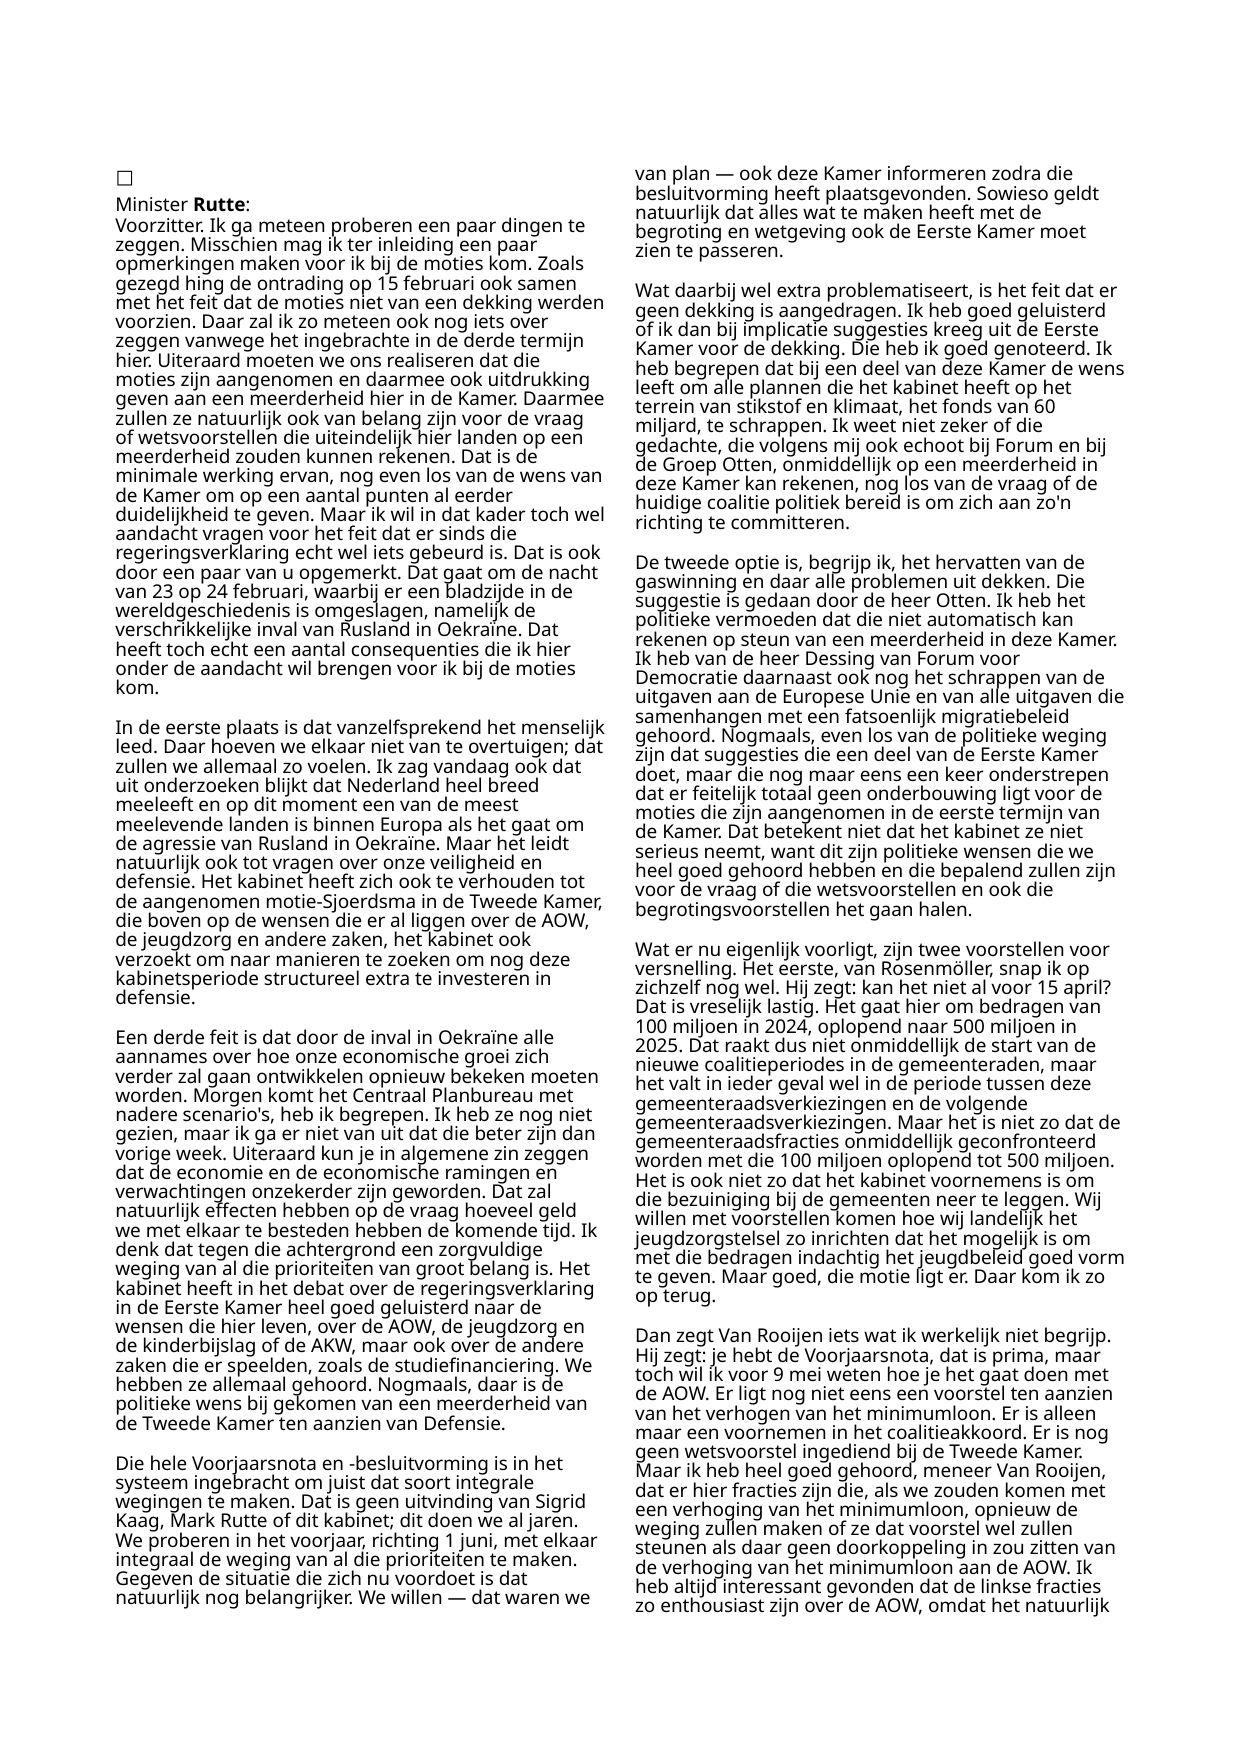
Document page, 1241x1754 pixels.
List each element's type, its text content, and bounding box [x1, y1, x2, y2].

text Wat er nu eigenlijk voorligt, zijn twee voorstellen voor versnelling. Het eerste, van Rosenmöller, snap ik op zichzelf nog wel. Hij zegt: kan het niet al voor 15 april? Dat is vreselijk lastig. Het gaat hier om bedragen van 100 miljoen in 2024, oplopend naar 500 miljoen in 2025. Dat raakt dus niet onmiddellijk de start van de nieuwe coalitieperiodes in de gemeenteraden, maar het valt in ieder geval wel in de periode tussen deze gemeenteraadsverkiezingen en de volgende gemeenteraadsverkiezingen. Maar het is niet zo dat de gemeenteraadsfracties onmiddellijk geconfronteerd worden met die 100 miljoen oplopend tot 500 miljoen. Het is ook niet zo dat het kabinet voornemens is om die bezuiniging bij de gemeenten neer te leggen. Wij willen met voorstellen komen hoe wij landelijk het jeugdzorgstelsel zo inrichten dat het mogelijk is om met die bedragen indachtig het jeugdbeleid goed vorm te geven. Maar goed, die motie ligt er. Daar kom ik zo op terug. [635, 941, 1125, 1307]
text De tweede optie is, begrijp ik, het hervatten van de gaswinning en daar alle problemen uit dekken. Die suggestie is gedaan door de heer Otten. Ik heb het politieke vermoeden dat die niet automatisch kan rekenen op steun van een meerderheid in deze Kamer. Ik heb van de heer Dessing van Forum voor Democratie daarnaast ook nog het schrappen van de uitgaven aan de Europese Unie en van alle uitgaven die samenhangen met een fatsoenlijk migratiebeleid gehoord. Nogmaals, even los van de politieke weging zijn dat suggesties die een deel van de Eerste Kamer doet, maar die nog maar eens een keer onderstrepen dat er feitelijk totaal geen onderbouwing ligt voor de moties die zijn aangenomen in de eerste termijn van de Kamer. Dat betekent niet dat het kabinet ze niet serieus neemt, want dit zijn politieke wensen die we heel goed gehoord hebben en die bepalend zullen zijn voor de vraag of die wetsvoorstellen en ook die begrotingsvoorstellen het gaan halen. [635, 554, 1125, 920]
text Voorzitter. Ik ga meteen proberen een paar dingen te zeggen. Misschien mag ik ter inleiding een paar opmerkingen maken voor ik bij de moties kom. Zoals gezegd hing de ontrading op 15 februari ook samen met het feit dat de moties niet van een dekking werden voorzien. Daar zal ik zo meteen ook nog iets over zeggen vanwege het ingebrachte in de derde termijn hier. Uiteraard moeten we ons realiseren dat die moties zijn aangenomen en daarmee ook uitdrukking geven aan een meerderheid hier in de Kamer. Daarmee zullen ze natuurlijk ook van belang zijn voor de vraag of wetsvoorstellen die uiteindelijk hier landen op een meerderheid zouden kunnen rekenen. Dat is de minimale werking ervan, nog even los van de wens van de Kamer om op een aantal punten al eerder duidelijkheid te geven. Maar ik wil in dat kader toch wel aandacht vragen voor het feit dat er sinds die regeringsverklaring echt wel iets gebeurd is. Dat is ook door een paar van u opgemerkt. Dat gaat om de nacht van 23 op 24 februari, waarbij er een bladzijde in de wereldgeschiedenis is omgeslagen, namelijk de verschrikkelijke inval van Rusland in Oekraïne. Dat heeft toch echt een aantal consequenties die ik hier onder de aandacht wil brengen voor ik bij de moties kom. [115, 217, 605, 698]
text Die hele Voorjaarsnota en -besluitvorming is in het systeem ingebracht om juist dat soort integrale wegingen te maken. Dat is geen uitvinding van Sigrid Kaag, Mark Rutte of dit kabinet; dit doen we al jaren. We proberen in het voorjaar, richting 1 juni, met elkaar integraal de weging van al die prioriteiten te maken. Gegeven de situatie die zich nu voordoet is dat natuurlijk nog belangrijker. We willen — dat waren we [115, 1454, 605, 1609]
text Minister Rutte: [115, 191, 605, 217]
text van plan — ook deze Kamer informeren zodra die besluitvorming heeft plaatsgevonden. Sowieso geldt natuurlijk dat alles wat te maken heeft met de begroting en wetgeving ook de Eerste Kamer moet zien te passeren. [635, 165, 1125, 262]
text Dan zegt Van Rooijen iets wat ik werkelijk niet begrijp. Hij zegt: je hebt de Voorjaarsnota, dat is prima, maar toch wil ik voor 9 mei weten hoe je het gaat doen met de AOW. Er ligt nog niet eens een voorstel ten aanzien van het verhogen van het minimumloon. Er is alleen maar een voornemen in het coalitieakkoord. Er is nog geen wetsvoorstel ingediend bij de Tweede Kamer. Maar ik heb heel goed gehoord, meneer Van Rooijen, dat er hier fracties zijn die, als we zouden komen met een verhoging van het minimumloon, opnieuw de weging zullen maken of ze dat voorstel wel zullen steunen als daar geen doorkoppeling in zou zitten van de verhoging van het minimumloon aan de AOW. Ik heb altijd interessant gevonden dat de linkse fracties zo enthousiast zijn over de AOW, omdat het natuurlijk [635, 1327, 1125, 1616]
text In de eerste plaats is dat vanzelfsprekend het menselijk leed. Daar hoeven we elkaar niet van te overtuigen; dat zullen we allemaal zo voelen. Ik zag vandaag ook dat uit onderzoeken blijkt dat Nederland heel breed meeleeft en op dit moment een van de meest meelevende landen is binnen Europa als het gaat om de agressie van Rusland in Oekraïne. Maar het leidt natuurlijk ook tot vragen over onze veiligheid en defensie. Het kabinet heeft zich ook te verhouden tot de aangenomen motie-Sjoerdsma in de Tweede Kamer, die boven op de wensen die er al liggen over de AOW, de jeugdzorg en andere zaken, het kabinet ook verzoekt om naar manieren te zoeken om nog deze kabinetsperiode structureel extra te investeren in defensie. [115, 719, 605, 1008]
text Een derde feit is dat door de inval in Oekraïne alle aannames over hoe onze economische groei zich verder zal gaan ontwikkelen opnieuw bekeken moeten worden. Morgen komt het Centraal Planbureau met nadere scenario's, heb ik begrepen. Ik heb ze nog niet gezien, maar ik ga er niet van uit dat die beter zijn dan vorige week. Uiteraard kun je in algemene zin zeggen dat de economie en de economische ramingen en verwachtingen onzekerder zijn geworden. Dat zal natuurlijk effecten hebben op de vraag hoeveel geld we met elkaar te besteden hebben de komende tijd. Ik denk dat tegen die achtergrond een zorgvuldige weging van al die prioriteiten van groot belang is. Het kabinet heeft in het debat over de regeringsverklaring in de Eerste Kamer heel goed geluisterd naar de wensen die hier leven, over de AOW, de jeugdzorg en de kinderbijslag of de AKW, maar ook over de andere zaken die er speelden, zoals de studiefinanciering. We hebben ze allemaal gehoord. Nogmaals, daar is de politieke wens bij gekomen van een meerderheid van de Tweede Kamer ten aanzien van Defensie. [115, 1029, 605, 1434]
text ⬜ [115, 165, 605, 191]
text Wat daarbij wel extra problematiseert, is het feit dat er geen dekking is aangedragen. Ik heb goed geluisterd of ik dan bij implicatie suggesties kreeg uit de Eerste Kamer voor de dekking. Die heb ik goed genoteerd. Ik heb begrepen dat bij een deel van deze Kamer de wens leeft om alle plannen die het kabinet heeft op het terrein van stikstof en klimaat, het fonds van 60 miljard, te schrappen. Ik weet niet zeker of die gedachte, die volgens mij ook echoot bij Forum en bij de Groep Otten, onmiddellijk op een meerderheid in deze Kamer kan rekenen, nog los van de vraag of de huidige coalitie politiek bereid is om zich aan zo'n richting te committeren. [635, 282, 1125, 533]
